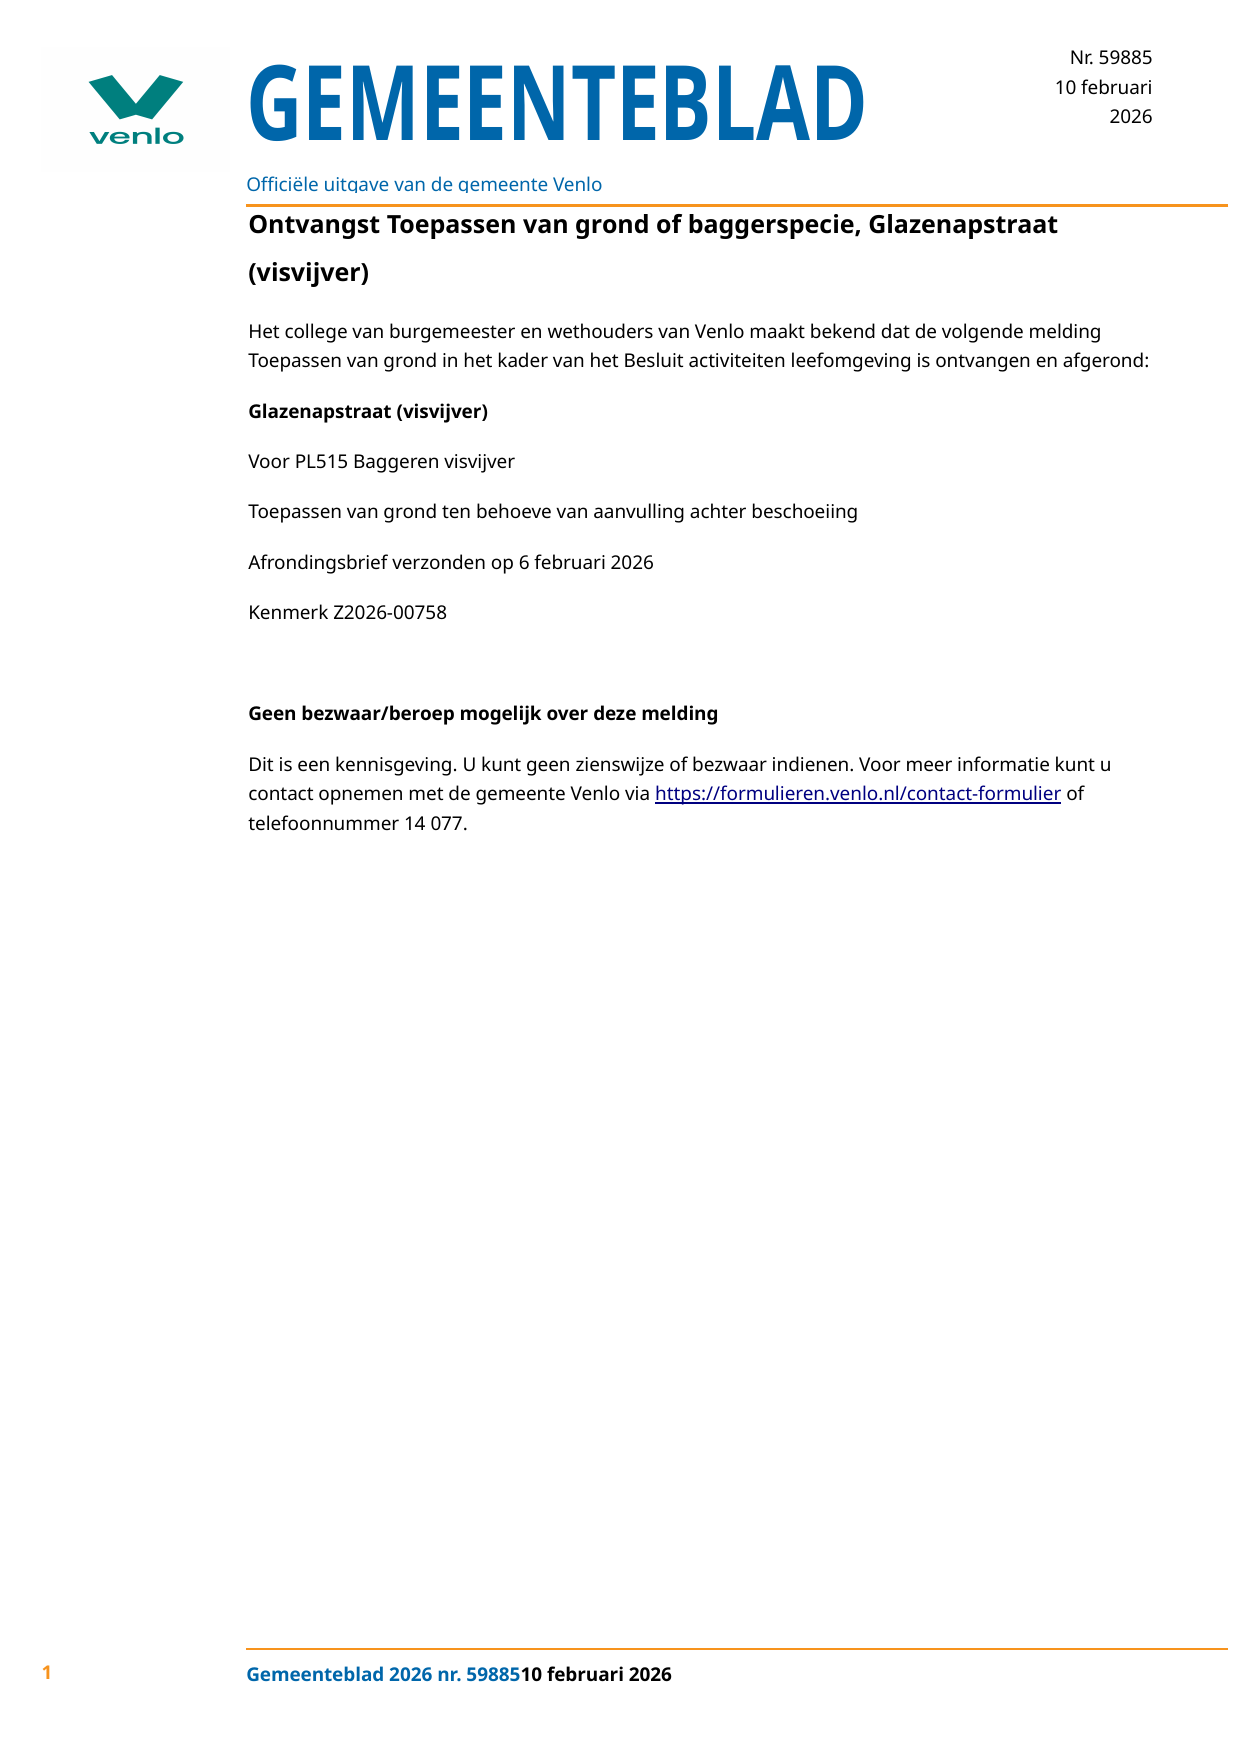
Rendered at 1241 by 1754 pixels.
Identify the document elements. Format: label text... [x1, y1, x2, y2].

text Kenmerk Z2026-00758 [248, 599, 1152, 625]
text Glazenapstraat (visvijver) [248, 398, 1152, 424]
text Afrondingsbrief verzonden op 6 februari 2026 [248, 549, 1152, 575]
picture [41, 47, 231, 172]
text Het college van burgemeester en wethouders van Venlo maakt bekend dat de volgende melding Toepassen van grond in het kader van het Besluit activiteiten leefomgeving is ontvangen en afgerond: [248, 318, 1152, 373]
text Voor PL515 Baggeren visvijver [248, 448, 1152, 474]
text Dit is een kennisgeving. U kunt geen zienswijze of bezwaar indienen. Voor meer informatie kunt u contact opnemen met de gemeente Venlo via https://formulieren.venlo.nl/contact-formulier of telefoonnummer 14 077. [248, 751, 1152, 836]
text Toepassen van grond ten behoeve van aanvulling achter beschoeiing [248, 499, 1152, 524]
text Geen bezwaar/beroep mogelijk over deze melding [248, 700, 1152, 726]
text Ontvangst Toepassen van grond of baggerspecie, Glazenapstraat (visvijver) [248, 207, 1152, 288]
